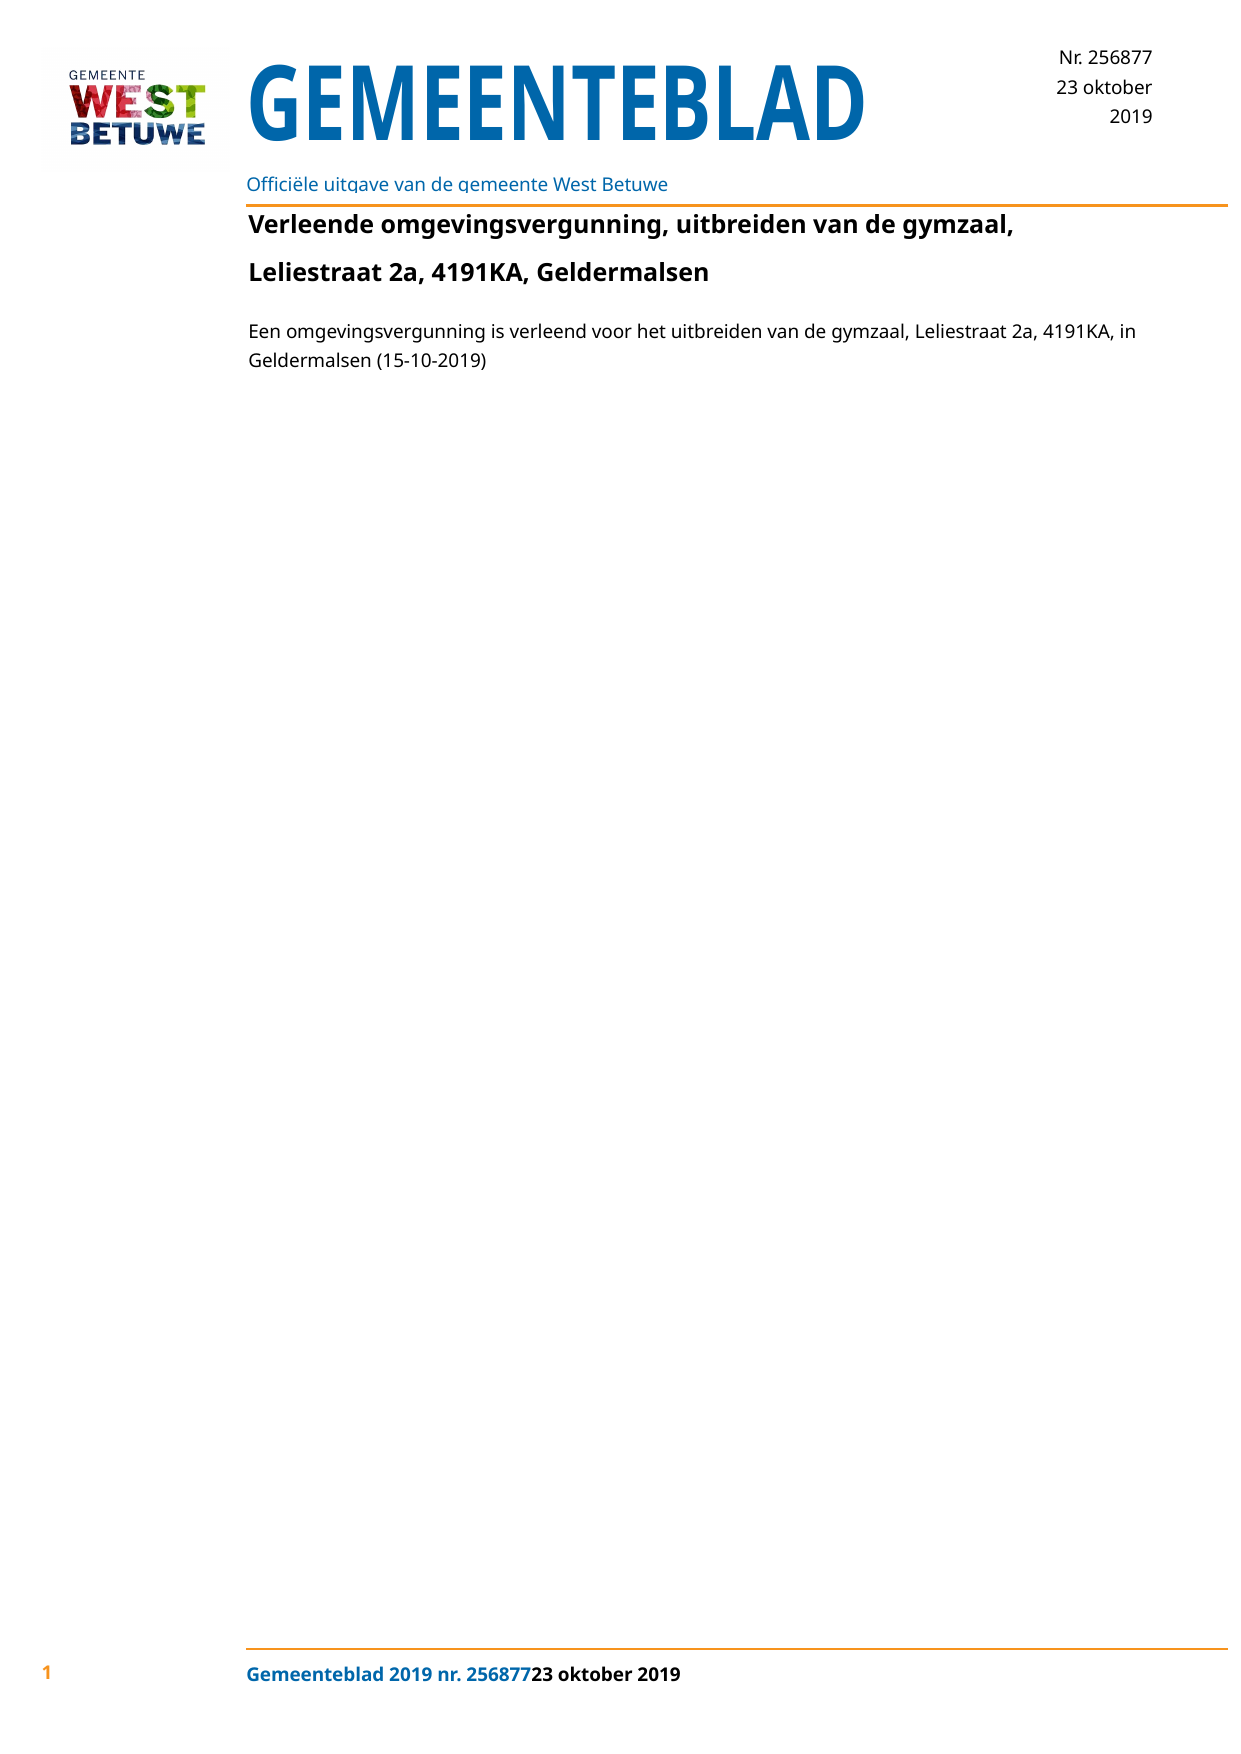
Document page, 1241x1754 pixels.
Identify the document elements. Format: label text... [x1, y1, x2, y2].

picture [41, 47, 231, 172]
text Een omgevingsvergunning is verleend voor het uitbreiden van de gymzaal, Leliestraat 2a, 4191KA, in Geldermalsen (15-10-2019) [248, 318, 1152, 373]
text Verleende omgevingsvergunning, uitbreiden van de gymzaal, Leliestraat 2a, 4191KA, Geldermalsen [248, 207, 1152, 288]
